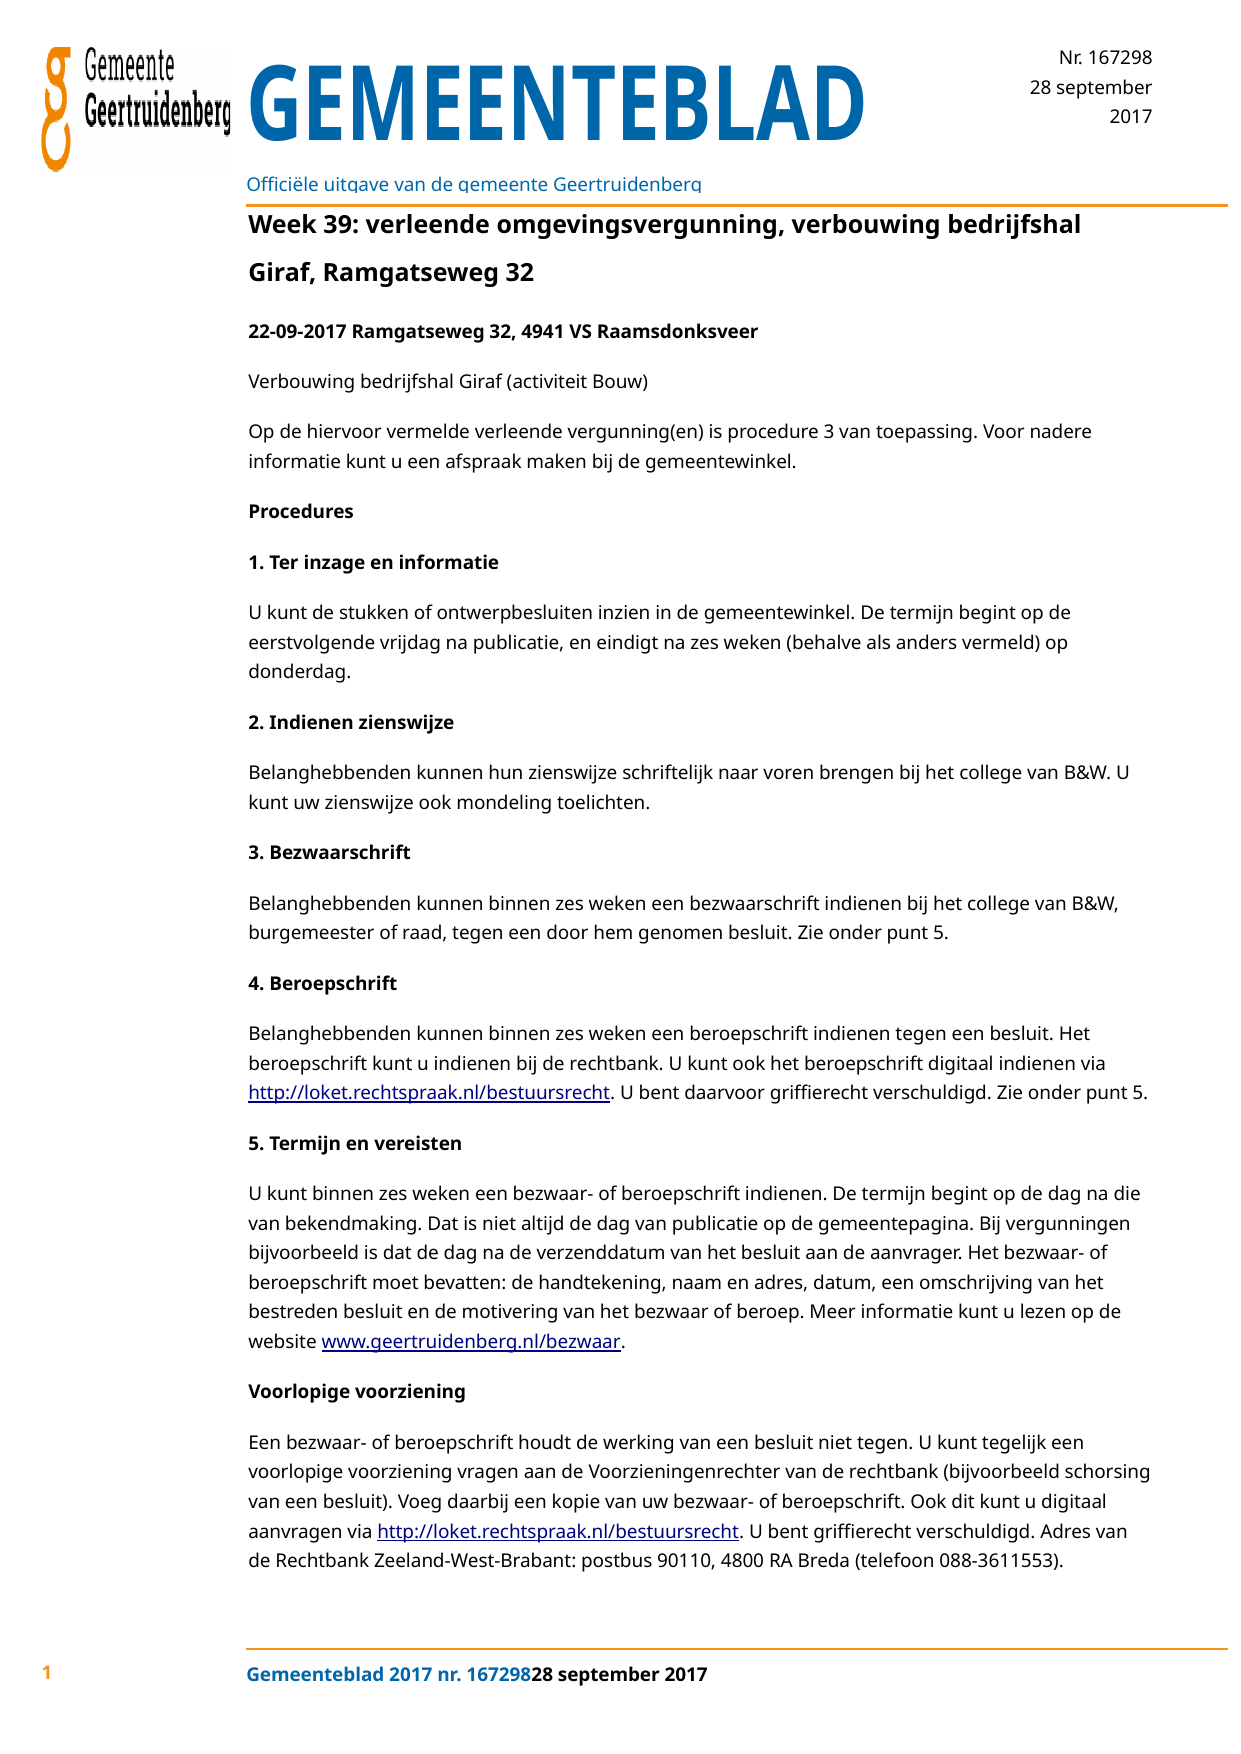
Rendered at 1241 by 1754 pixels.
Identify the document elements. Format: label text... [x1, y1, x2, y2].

text 4. Beroepschrift [248, 970, 1152, 996]
text 1. Ter inzage en informatie [248, 549, 1152, 575]
text 3. Bezwaarschrift [248, 839, 1152, 865]
text Belanghebbenden kunnen hun zienswijze schriftelijk naar voren brengen bij het college van B&W. U kunt uw zienswijze ook mondeling toelichten. [248, 759, 1152, 815]
text U kunt de stukken of ontwerpbesluiten inzien in de gemeentewinkel. De termijn begint op de eerstvolgende vrijdag na publicatie, en eindigt na zes weken (behalve als anders vermeld) op donderdag. [248, 599, 1152, 684]
text Week 39: verleende omgevingsvergunning, verbouwing bedrijfshal Giraf, Ramgatseweg 32 [248, 207, 1152, 288]
text Verbouwing bedrijfshal Giraf (activiteit Bouw) [248, 368, 1152, 394]
text Belanghebbenden kunnen binnen zes weken een beroepschrift indienen tegen een besluit. Het beroepschrift kunt u indienen bij de rechtbank. U kunt ook het beroepschrift digitaal indienen via http://loket.rechtspraak.nl/bestuursrecht. U bent daarvoor griffierecht verschuldigd. Zie onder punt 5. [248, 1020, 1152, 1105]
text Belanghebbenden kunnen binnen zes weken een bezwaarschrift indienen bij het college van B&W, burgemeester of raad, tegen een door hem genomen besluit. Zie onder punt 5. [248, 890, 1152, 945]
text Procedures [248, 499, 1152, 524]
text 2. Indienen zienswijze [248, 709, 1152, 735]
text U kunt binnen zes weken een bezwaar- of beroepschrift indienen. De termijn begint op de dag na die van bekendmaking. Dat is niet altijd de dag van publicatie op de gemeentepagina. Bij vergunningen bijvoorbeeld is dat de dag na de verzenddatum van het besluit aan de aanvrager. Het bezwaar- of beroepschrift moet bevatten: de handtekening, naam en adres, datum, een omschrijving van het bestreden besluit en de motivering van het bezwaar of beroep. Meer informatie kunt u lezen op de website www.geertruidenberg.nl/bezwaar. [248, 1180, 1152, 1354]
text Een bezwaar- of beroepschrift houdt de werking van een besluit niet tegen. U kunt tegelijk een voorlopige voorziening vragen aan de Voorzieningenrechter van de rechtbank (bijvoorbeeld schorsing van een besluit). Voeg daarbij een kopie van uw bezwaar- of beroepschrift. Ook dit kunt u digitaal aanvragen via http://loket.rechtspraak.nl/bestuursrecht. U bent griffierecht verschuldigd. Adres van de Rechtbank Zeeland-West-Brabant: postbus 90110, 4800 RA Breda (telefoon 088-3611553). [248, 1429, 1152, 1573]
text Op de hiervoor vermelde verleende vergunning(en) is procedure 3 van toepassing. Voor nadere informatie kunt u een afspraak maken bij de gemeentewinkel. [248, 419, 1152, 474]
text Voorlopige voorziening [248, 1379, 1152, 1404]
picture [41, 47, 231, 172]
text 22-09-2017 Ramgatseweg 32, 4941 VS Raamsdonksveer [248, 318, 1152, 344]
text 5. Termijn en vereisten [248, 1130, 1152, 1156]
